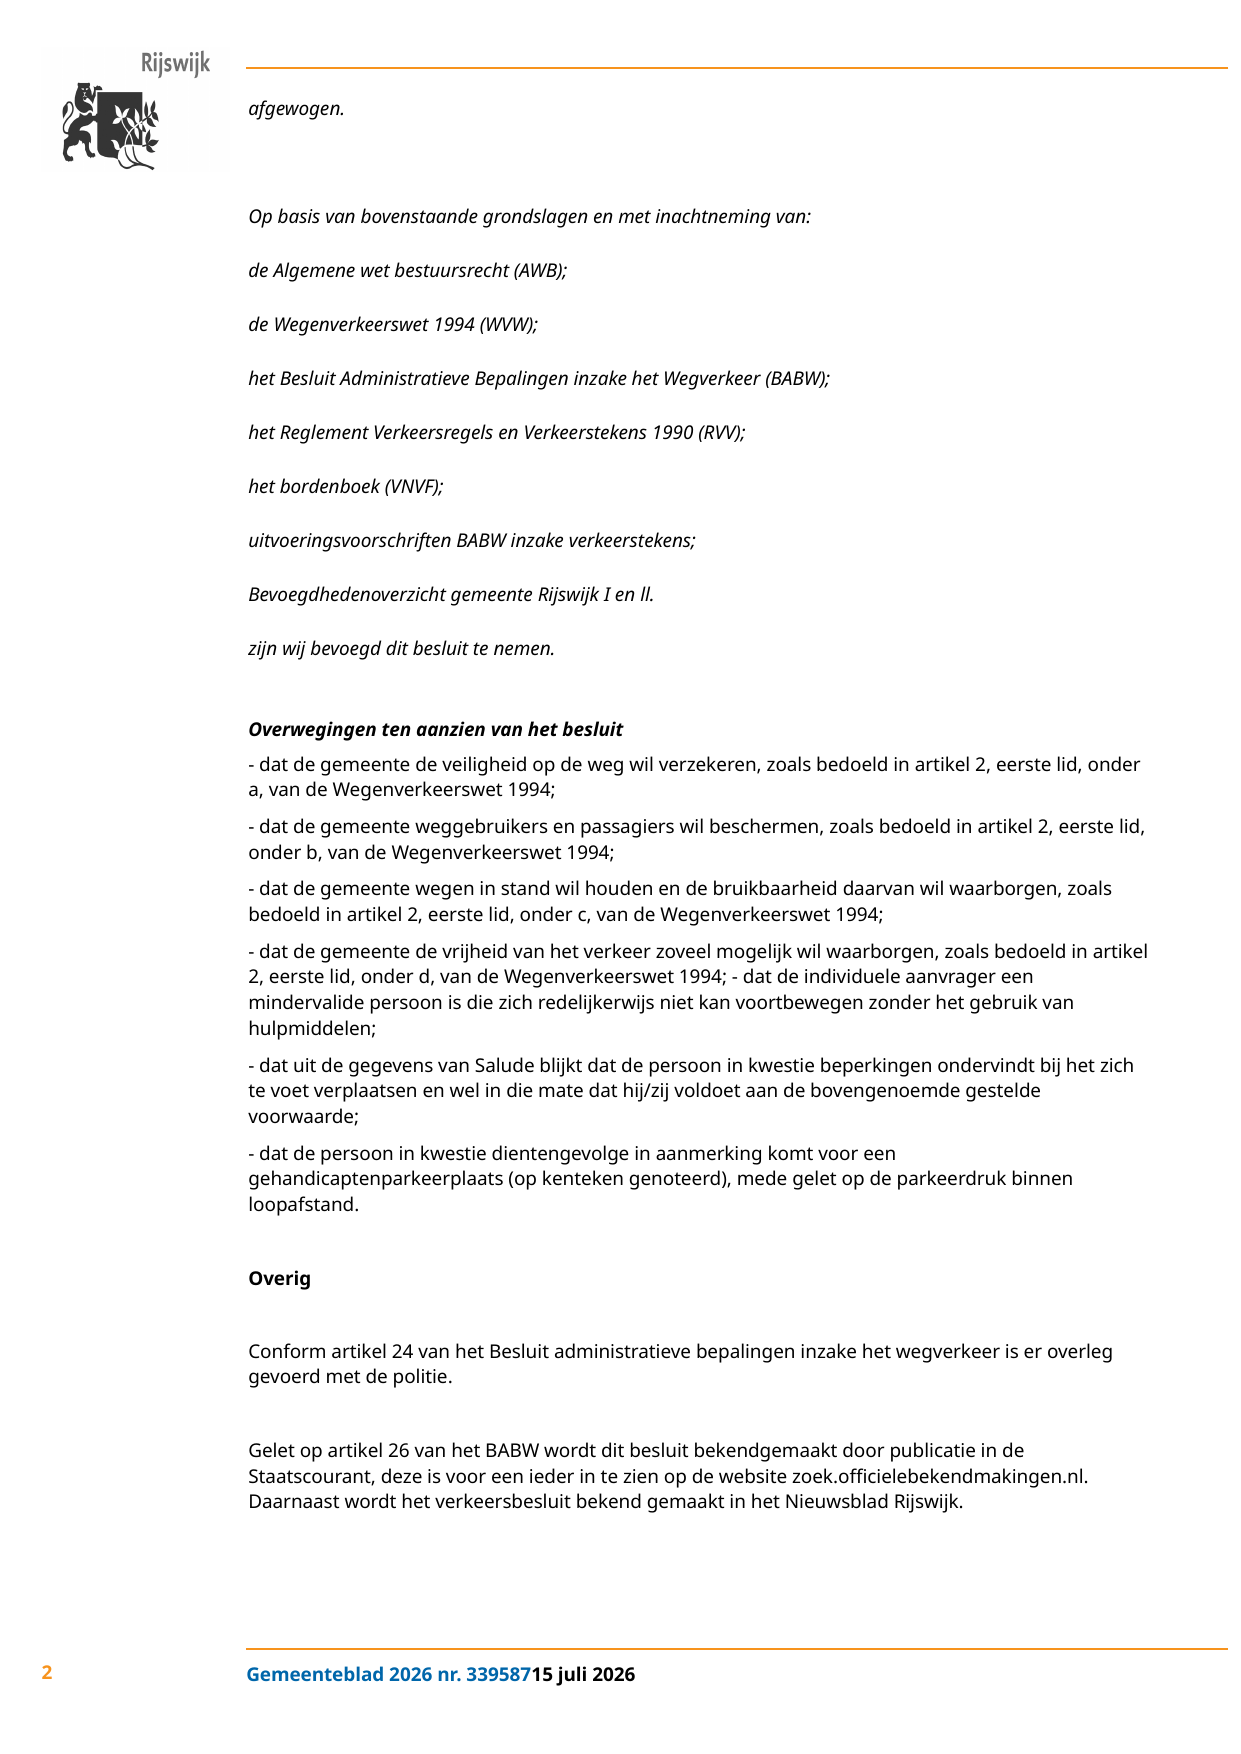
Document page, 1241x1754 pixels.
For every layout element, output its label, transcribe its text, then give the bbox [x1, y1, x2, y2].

text - dat uit de gegevens van Salude blijkt dat de persoon in kwestie beperkingen ondervindt bij het zich te voet verplaatsen en wel in die mate dat hij/zij voldoet aan de bovengenoemde gestelde voorwaarde; [248, 1052, 1152, 1129]
text Overig [248, 1265, 1152, 1290]
text de Wegenverkeerswet 1994 (WVW); [248, 311, 1152, 337]
text zijn wij bevoegd dit besluit te nemen. [248, 635, 1152, 661]
text het Besluit Administratieve Bepalingen inzake het Wegverkeer (BABW); [248, 365, 1152, 391]
text Op basis van bovenstaande grondslagen en met inachtneming van: [248, 203, 1152, 229]
text - dat de gemeente de vrijheid van het verkeer zoveel mogelijk wil waarborgen, zoals bedoeld in artikel 2, eerste lid, onder d, van de Wegenverkeerswet 1994; - dat de individuele aanvrager een mindervalide persoon is die zich redelijkerwijs niet kan voortbewegen zonder het gebruik van hulpmiddelen; [248, 938, 1152, 1041]
text Gelet op artikel 26 van het BABW wordt dit besluit bekendgemaakt door publicatie in de Staatscourant, deze is voor een ieder in te zien op de website zoek.officielebekendmakingen.nl. Daarnaast wordt het verkeersbesluit bekend gemaakt in het Nieuwsblad Rijswijk. [248, 1437, 1152, 1514]
text - dat de gemeente wegen in stand wil houden en de bruikbaarheid daarvan wil waarborgen, zoals bedoeld in artikel 2, eerste lid, onder c, van de Wegenverkeerswet 1994; [248, 876, 1152, 927]
picture [41, 47, 231, 172]
text Bevoegdhedenoverzicht gemeente Rijswijk I en ll. [248, 581, 1152, 607]
text uitvoeringsvoorschriften BABW inzake verkeerstekens; [248, 527, 1152, 553]
text - dat de gemeente weggebruikers en passagiers wil beschermen, zoals bedoeld in artikel 2, eerste lid, onder b, van de Wegenverkeerswet 1994; [248, 813, 1152, 864]
text het bordenboek (VNVF); [248, 473, 1152, 499]
text Conform artikel 24 van het Besluit administratieve bepalingen inzake het wegverkeer is er overleg gevoerd met de politie. [248, 1338, 1152, 1389]
text Overwegingen ten aanzien van het besluit [248, 717, 1152, 742]
text afgewogen. [248, 95, 1152, 121]
text - dat de persoon in kwestie dientengevolge in aanmerking komt voor een gehandicaptenparkeerplaats (op kenteken genoteerd), mede gelet op de parkeerdruk binnen loopafstand. [248, 1140, 1152, 1217]
text de Algemene wet bestuursrecht (AWB); [248, 257, 1152, 283]
text het Reglement Verkeersregels en Verkeerstekens 1990 (RVV); [248, 419, 1152, 445]
text - dat de gemeente de veiligheid op de weg wil verzekeren, zoals bedoeld in artikel 2, eerste lid, onder a, van de Wegenverkeerswet 1994; [248, 751, 1152, 802]
